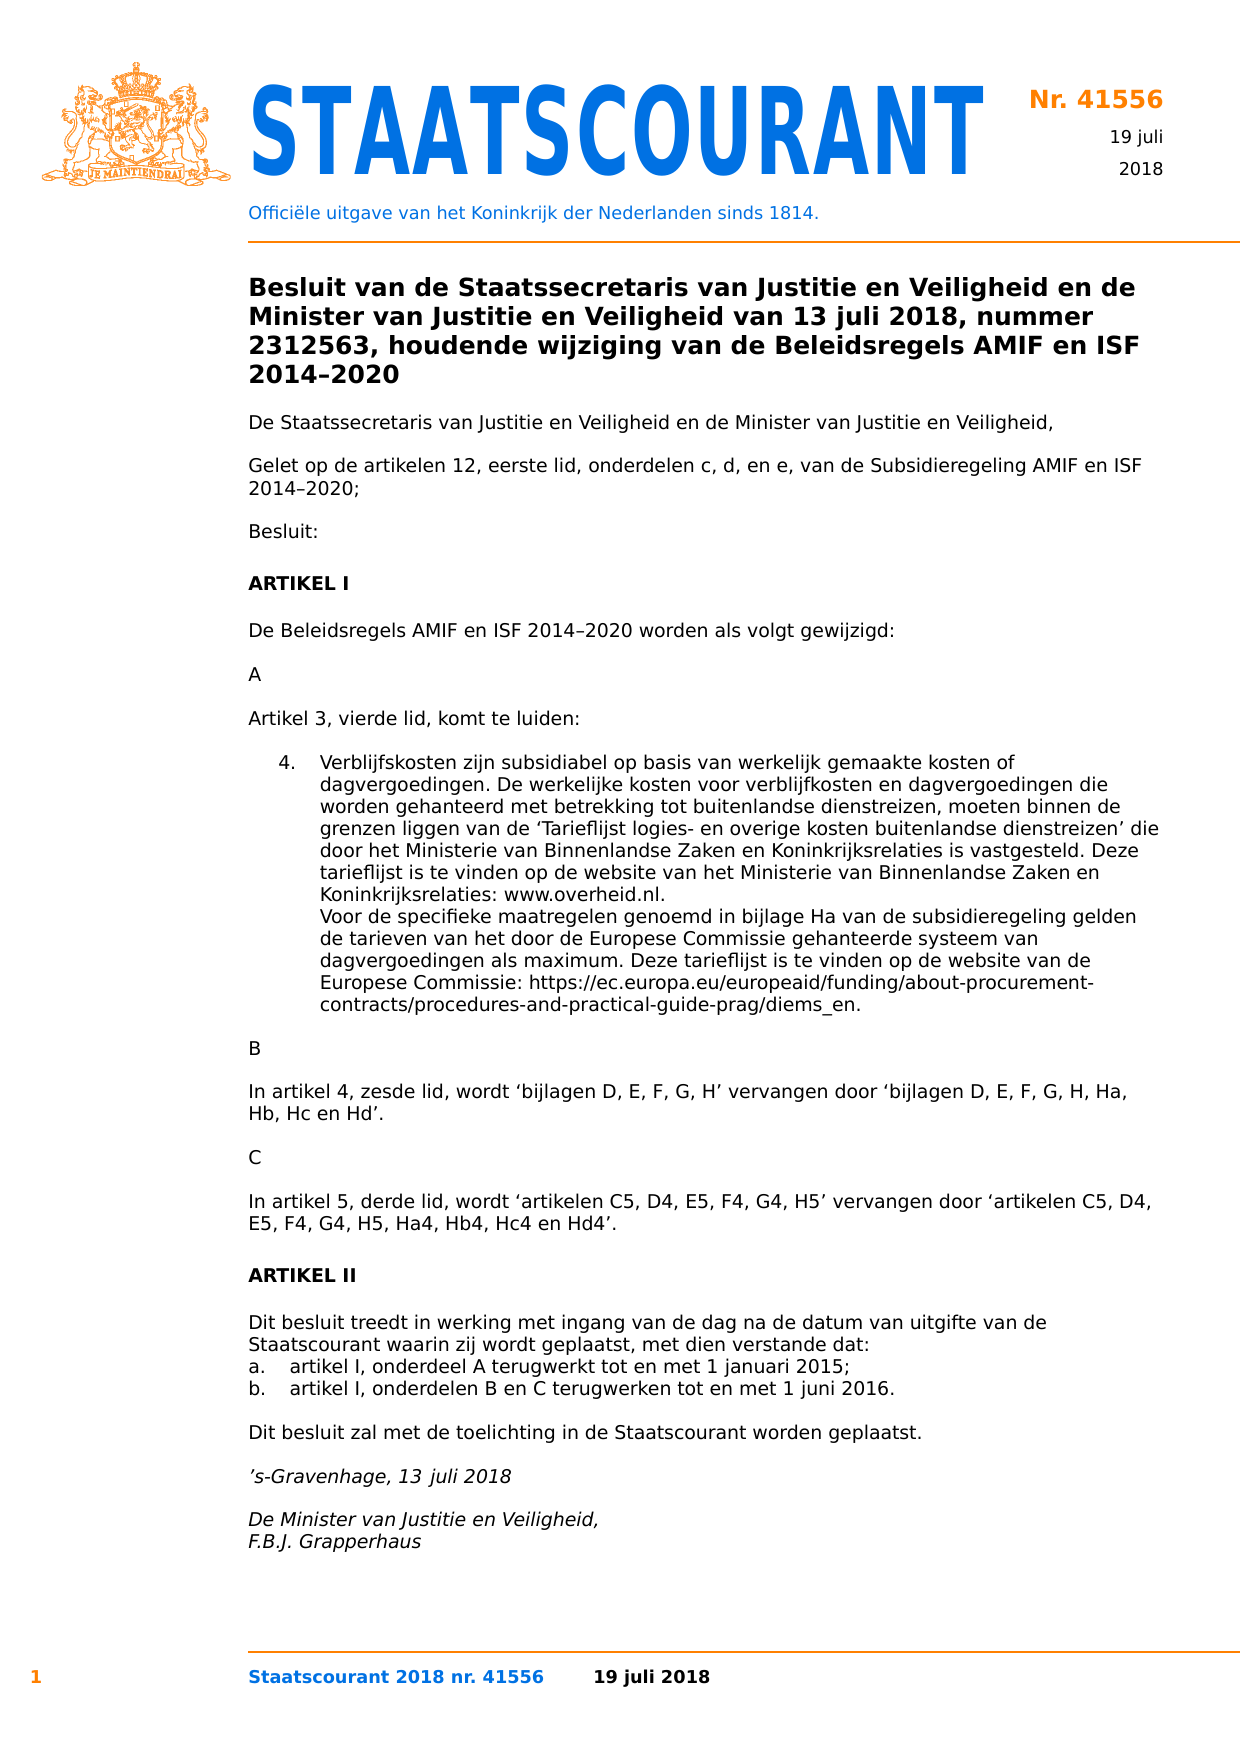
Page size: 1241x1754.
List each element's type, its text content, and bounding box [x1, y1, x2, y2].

text De Staatssecretaris van Justitie en Veiligheid en de Minister van Justitie en Veiligheid, [248, 412, 1163, 433]
text ’s-Gravenhage, 13 juli 2018 [248, 1466, 1163, 1487]
text 4. Verblijfskosten zijn subsidiabel op basis van werkelijk gemaakte kosten of dagvergoedingen. De werkelijke kosten voor verblijfkosten en dagvergoedingen die worden gehanteerd met betrekking tot buitenlandse dienstreizen, moeten binnen de grenzen liggen van de ‘Tarieflijst logies- en overige kosten buitenlandse dienstreizen’ die door het Ministerie van Binnenlandse Zaken en Koninkrijksrelaties is vastgesteld. Deze tarieflijst is te vinden op de website van het Ministerie van Binnenlandse Zaken en Koninkrijksrelaties: www.overheid.nl. [278, 752, 1163, 906]
text In artikel 5, derde lid, wordt ‘artikelen C5, D4, E5, F4, G4, H5’ vervangen door ‘artikelen C5, D4, E5, F4, G4, H5, Ha4, Hb4, Hc4 en Hd4’. [248, 1191, 1163, 1235]
table_header STAATSCOURANT [248, 62, 998, 203]
text De Minister van Justitie en Veiligheid, F.B.J. Grapperhaus [248, 1509, 1163, 1553]
table_cell Officiële uitgave van het Koninkrijk der Nederlanden sinds 1814. [248, 203, 1240, 241]
subtitle Besluit van de Staatssecretaris van Justitie en Veiligheid en de Minister van Justitie en Veiligheid van 13 juli 2018, nummer 2312563, houdende wijziging van de Beleidsregels AMIF en ISF 2014–2020 [248, 273, 1163, 390]
text Besluit: [248, 521, 1163, 543]
picture [41, 62, 231, 186]
table_cell 19 juli [998, 121, 1240, 153]
text De Beleidsregels AMIF en ISF 2014–2020 worden als volgt gewijzigd: [248, 620, 1163, 642]
text a. artikel I, onderdeel A terugwerkt tot en met 1 januari 2015; [248, 1356, 1163, 1378]
text Dit besluit treedt in werking met ingang van de dag na de datum van uitgifte van de Staatscourant waarin zij wordt geplaatst, met dien verstande dat: [248, 1312, 1163, 1356]
text Voor de specifieke maatregelen genoemd in bijlage Ha van de subsidieregeling gelden de tarieven van het door de Europese Commissie gehanteerde systeem van dagvergoedingen als maximum. Deze tarieflijst is te vinden op de website van de Europese Commissie: https://ec.europa.eu/europeaid/funding/about-procurement-contracts/procedures-and-practical-guide-prag/diems_en. [319, 906, 1163, 1016]
text In artikel 4, zesde lid, wordt ‘bijlagen D, E, F, G, H’ vervangen door ‘bijlagen D, E, F, G, H, Ha, Hb, Hc en Hd’. [248, 1081, 1163, 1125]
table_header [25, 62, 248, 241]
subtitle ARTIKEL I [248, 573, 1163, 595]
text Artikel 3, vierde lid, komt te luiden: [248, 708, 1163, 730]
text Gelet op de artikelen 12, eerste lid, onderdelen c, d, en e, van de Subsidieregeling AMIF en ISF 2014–2020; [248, 455, 1163, 499]
text Dit besluit zal met de toelichting in de Staatscourant worden geplaatst. [248, 1422, 1163, 1444]
text B [248, 1037, 1163, 1059]
text C [248, 1147, 1163, 1169]
table_header Nr. 41556 [998, 62, 1240, 121]
text b. artikel I, onderdelen B en C terugwerken tot en met 1 juni 2016. [248, 1378, 1163, 1400]
subtitle ARTIKEL II [248, 1265, 1163, 1287]
table_cell 2018 [998, 153, 1240, 203]
text A [248, 664, 1163, 686]
